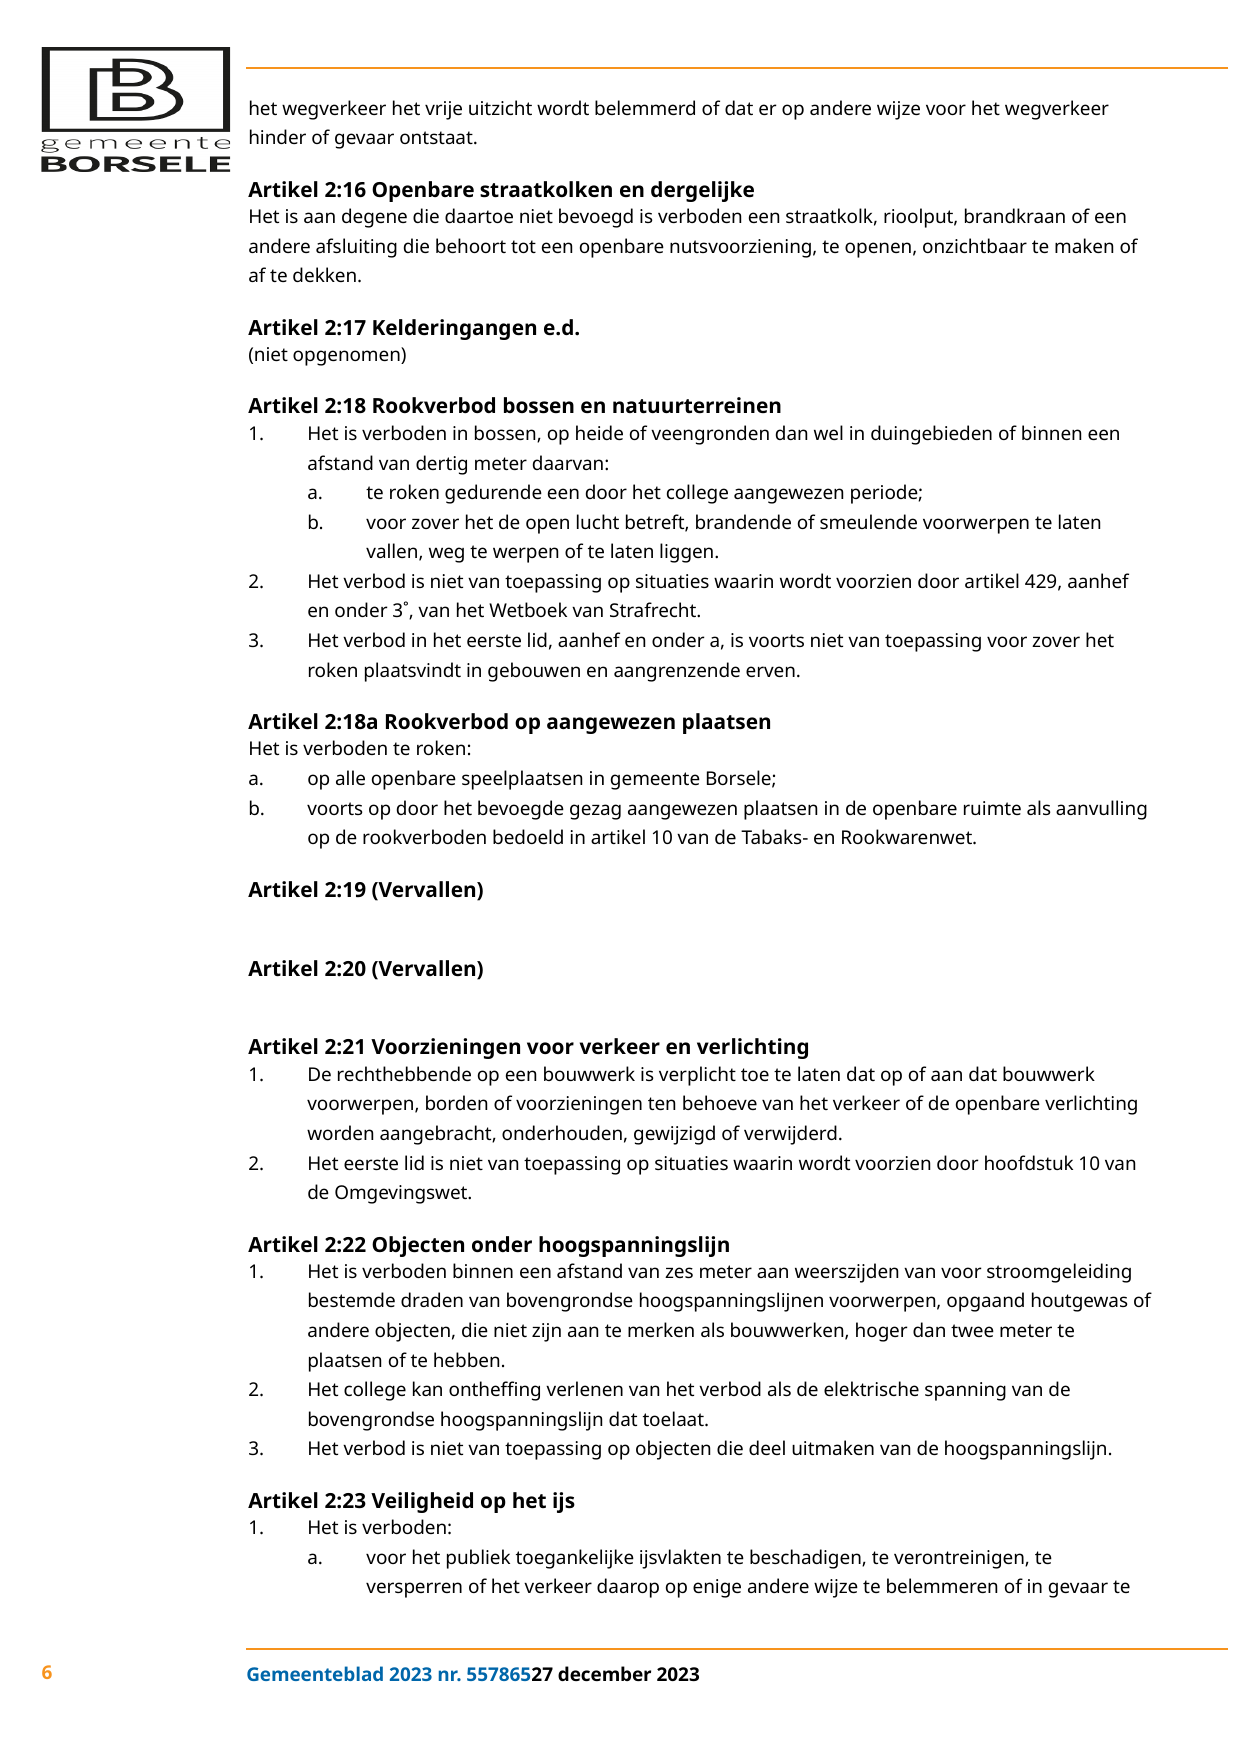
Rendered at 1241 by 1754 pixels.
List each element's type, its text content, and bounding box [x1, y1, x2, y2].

list voorts op door het bevoegde gezag aangewezen plaatsen in de openbare ruimte als aanvulling op de rookverboden bedoeld in artikel 10 van de Tabaks- en Rookwarenwet. [248, 795, 1152, 850]
list Het verbod is niet van toepassing op objecten die deel uitmaken van de hoogspanningslijn. [248, 1436, 1152, 1461]
list Het college kan ontheffing verlenen van het verbod als de elektrische spanning van de bovengrondse hoogspanningslijn dat toelaat. [248, 1376, 1152, 1432]
picture [41, 47, 231, 172]
text Artikel 2:16 Openbare straatkolken en dergelijke [248, 175, 1152, 203]
list voor zover het de open lucht betreft, brandende of smeulende voorwerpen te laten vallen, weg te werpen of te laten liggen. [307, 509, 1152, 564]
text Het is aan degene die daartoe niet bevoegd is verboden een straatkolk, rioolput, brandkraan of een andere afsluiting die behoort tot een openbare nutsvoorziening, te openen, onzichtbaar te maken of af te dekken. [248, 203, 1152, 288]
text Het is verboden te roken: [248, 736, 1152, 761]
text Artikel 2:18 Rookverbod bossen en natuurterreinen [248, 392, 1152, 420]
text Artikel 2:20 (Vervallen) [248, 954, 1152, 982]
list op alle openbare speelplaatsen in gemeente Borsele; [248, 765, 1152, 791]
list De rechthebbende op een bouwwerk is verplicht toe te laten dat op of aan dat bouwwerk voorwerpen, borden of voorzieningen ten behoeve van het verkeer of de openbare verlichting worden aangebracht, onderhouden, gewijzigd of verwijderd. [248, 1061, 1152, 1146]
list te roken gedurende een door het college aangewezen periode; [307, 479, 1152, 505]
text Artikel 2:22 Objecten onder hoogspanningslijn [248, 1230, 1152, 1258]
list Het is verboden in bossen, op heide of veengronden dan wel in duingebieden of binnen een afstand van dertig meter daarvan: [248, 420, 1152, 475]
text Artikel 2:17 Kelderingangen e.d. [248, 313, 1152, 341]
list Het is verboden: [248, 1514, 1152, 1540]
list voor het publiek toegankelijke ijsvlakten te beschadigen, te verontreinigen, te versperren of het verkeer daarop op enige andere wijze te belemmeren of in gevaar te [307, 1544, 1152, 1599]
text Artikel 2:21 Voorzieningen voor verkeer en verlichting [248, 1032, 1152, 1061]
text Artikel 2:23 Veiligheid op het ijs [248, 1486, 1152, 1514]
list Het verbod in het eerste lid, aanhef en onder a, is voorts niet van toepassing voor zover het roken plaatsvindt in gebouwen en aangrenzende erven. [248, 627, 1152, 682]
list Het is verboden binnen een afstand van zes meter aan weerszijden van voor stroomgeleiding bestemde draden van bovengrondse hoogspanningslijnen voorwerpen, opgaand houtgewas of andere objecten, die niet zijn aan te merken als bouwwerken, hoger dan twee meter te plaatsen of te hebben. [248, 1258, 1152, 1373]
text het wegverkeer het vrije uitzicht wordt belemmerd of dat er op andere wijze voor het wegverkeer hinder of gevaar ontstaat. [248, 95, 1152, 150]
list Het eerste lid is niet van toepassing op situaties waarin wordt voorzien door hoofdstuk 10 van de Omgevingswet. [248, 1150, 1152, 1205]
text Artikel 2:18a Rookverbod op aangewezen plaatsen [248, 707, 1152, 736]
list Het verbod is niet van toepassing op situaties waarin wordt voorzien door artikel 429, aanhef en onder 3˚, van het Wetboek van Strafrecht. [248, 568, 1152, 623]
text (niet opgenomen) [248, 341, 1152, 367]
text Artikel 2:19 (Vervallen) [248, 875, 1152, 903]
